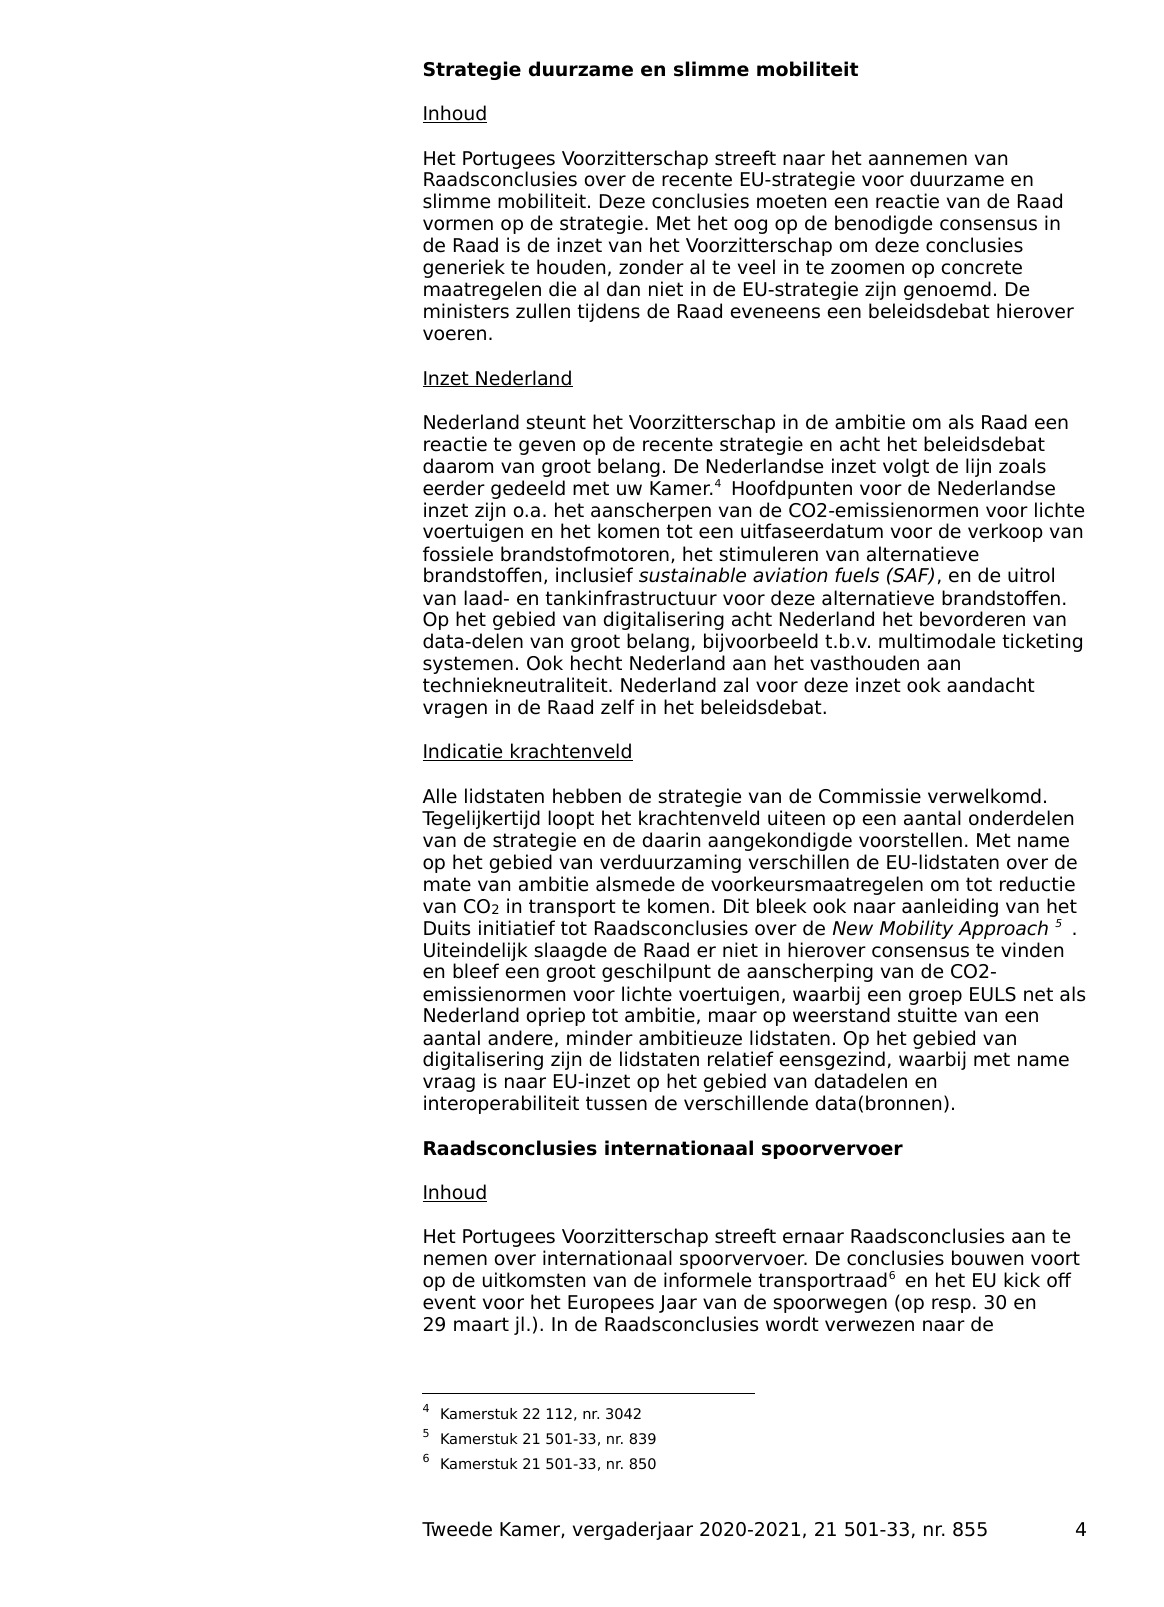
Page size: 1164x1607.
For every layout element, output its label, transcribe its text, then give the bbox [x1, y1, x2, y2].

text Kamerstuk 21 501-33, nr. 839 [422, 1427, 1087, 1449]
text Kamerstuk 22 112, nr. 3042 [422, 1402, 1087, 1424]
subtitle Inhoud [422, 1182, 1087, 1204]
subtitle Indicatie krachtenveld [422, 741, 1087, 763]
text Nederland steunt het Voorzitterschap in de ambitie om als Raad een reactie te geven op de recente strategie en acht het beleidsdebat daarom van groot belang. De Nederlandse inzet volgt de lijn zoals eerder gedeeld met uw Kamer. Hoofdpunten voor de Nederlandse inzet zijn o.a. het aanscherpen van de CO2-emissienormen voor lichte voertuigen en het komen tot een uitfaseerdatum voor de verkoop van fossiele brandstofmotoren, het stimuleren van alternatieve brandstoffen, inclusief sustainable aviation fuels (SAF), en de uitrol van laad- en tankinfrastructuur voor deze alternatieve brandstoffen. Op het gebied van digitalisering acht Nederland het bevorderen van data-delen van groot belang, bijvoorbeeld t.b.v. multimodale ticketing systemen. Ook hecht Nederland aan het vasthouden aan techniekneutraliteit. Nederland zal voor deze inzet ook aandacht vragen in de Raad zelf in het beleidsdebat. [422, 412, 1087, 719]
text Alle lidstaten hebben de strategie van de Commissie verwelkomd. Tegelijkertijd loopt het krachtenveld uiteen op een aantal onderdelen van de strategie en de daarin aangekondigde voorstellen. Met name op het gebied van verduurzaming verschillen de EU-lidstaten over de mate van ambitie alsmede de voorkeursmaatregelen om tot reductie van CO2 in transport te komen. Dit bleek ook naar aanleiding van het Duits initiatief tot Raadsconclusies over de New Mobility Approach . Uiteindelijk slaagde de Raad er niet in hierover consensus te vinden en bleef een groot geschilpunt de aanscherping van de CO2-emissienormen voor lichte voertuigen, waarbij een groep EULS net als Nederland opriep tot ambitie, maar op weerstand stuitte van een aantal andere, minder ambitieuze lidstaten. Op het gebied van digitalisering zijn de lidstaten relatief eensgezind, waarbij met name vraag is naar EU-inzet op het gebied van datadelen en interoperabiliteit tussen de verschillende data(bronnen). [422, 786, 1087, 1115]
text Kamerstuk 21 501-33, nr. 850 [422, 1452, 1087, 1474]
subtitle Inzet Nederland [422, 367, 1087, 389]
subtitle Strategie duurzame en slimme mobiliteit [422, 59, 1087, 81]
subtitle Raadsconclusies internationaal spoorvervoer [422, 1137, 1087, 1159]
text Het Portugees Voorzitterschap streeft naar het aannemen van Raadsconclusies over de recente EU-strategie voor duurzame en slimme mobiliteit. Deze conclusies moeten een reactie van de Raad vormen op de strategie. Met het oog op de benodigde consensus in de Raad is de inzet van het Voorzitterschap om deze conclusies generiek te houden, zonder al te veel in te zoomen op concrete maatregelen die al dan niet in de EU-strategie zijn genoemd. De ministers zullen tijdens de Raad eveneens een beleidsdebat hierover voeren. [422, 147, 1087, 345]
text Het Portugees Voorzitterschap streeft ernaar Raadsconclusies aan te nemen over internationaal spoorvervoer. De conclusies bouwen voort op de uitkomsten van de informele transportraad en het EU kick off event voor het Europees Jaar van de spoorwegen (op resp. 30 en 29 maart jl.). In de Raadsconclusies wordt verwezen naar de [422, 1226, 1087, 1336]
subtitle Inhoud [422, 103, 1087, 125]
